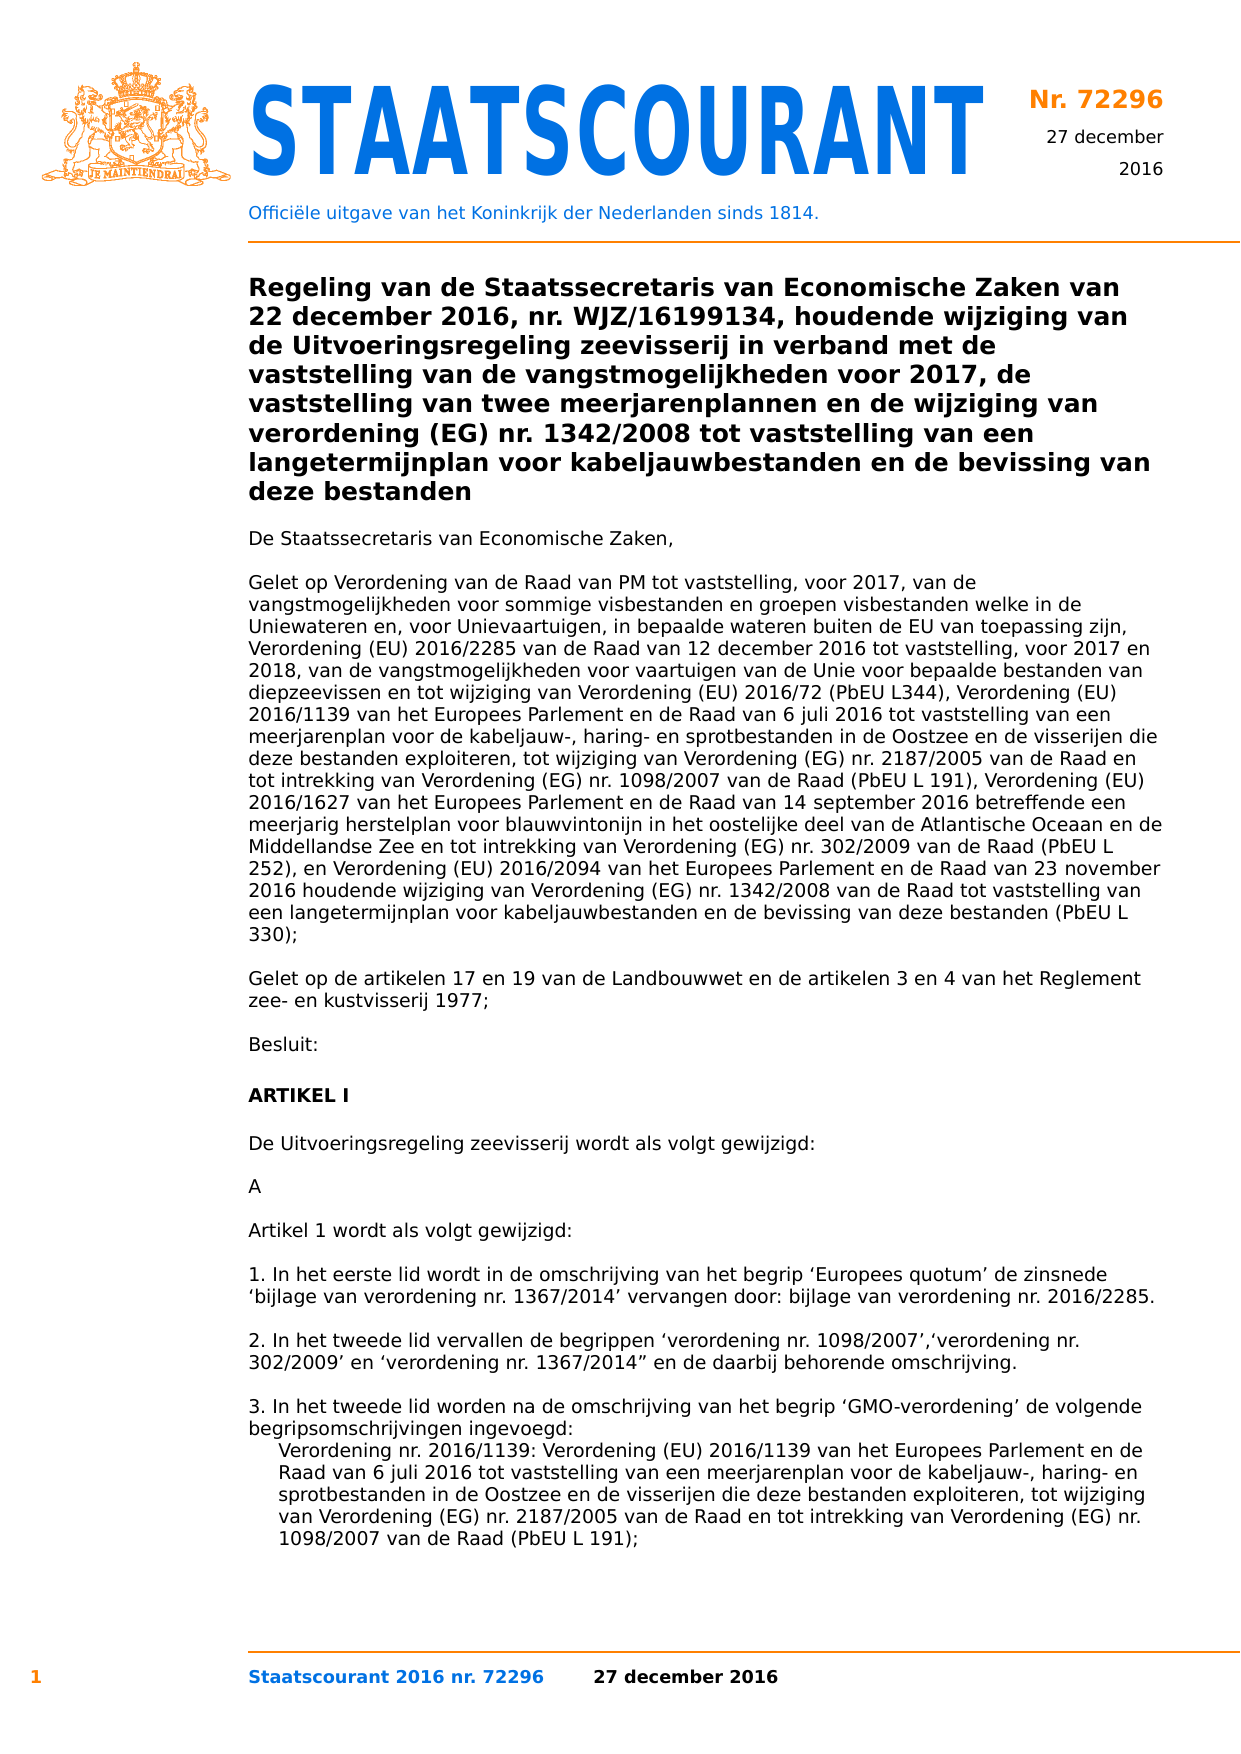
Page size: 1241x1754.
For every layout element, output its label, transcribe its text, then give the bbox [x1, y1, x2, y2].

text Besluit: [248, 1033, 1163, 1055]
table_cell 27 december [998, 121, 1240, 153]
table_cell 2016 [998, 153, 1240, 203]
text Gelet op de artikelen 17 en 19 van de Landbouwwet en de artikelen 3 en 4 van het Reglement zee- en kustvisserij 1977; [248, 968, 1163, 1012]
text A [248, 1176, 1163, 1198]
text De Staatssecretaris van Economische Zaken, [248, 528, 1163, 550]
text 3. In het tweede lid worden na de omschrijving van het begrip ‘GMO-verordening’ de volgende begripsomschrijvingen ingevoegd: [248, 1396, 1163, 1439]
table_header Nr. 72296 [998, 62, 1240, 121]
text Verordening nr. 2016/1139: Verordening (EU) 2016/1139 van het Europees Parlement en de Raad van 6 juli 2016 tot vaststelling van een meerjarenplan voor de kabeljauw-, haring- en sprotbestanden in de Oostzee en de visserijen die deze bestanden exploiteren, tot wijziging van Verordening (EG) nr. 2187/2005 van de Raad en tot intrekking van Verordening (EG) nr. 1098/2007 van de Raad (PbEU L 191); [278, 1439, 1163, 1549]
subtitle Regeling van de Staatssecretaris van Economische Zaken van 22 december 2016, nr. WJZ/16199134, houdende wijziging van de Uitvoeringsregeling zeevisserij in verband met de vaststelling van de vangstmogelijkheden voor 2017, de vaststelling van twee meerjarenplannen en de wijziging van verordening (EG) nr. 1342/2008 tot vaststelling van een langetermijnplan voor kabeljauwbestanden en de bevissing van deze bestanden [248, 273, 1163, 506]
subtitle ARTIKEL I [248, 1085, 1163, 1107]
text Gelet op Verordening van de Raad van PM tot vaststelling, voor 2017, van de vangstmogelijkheden voor sommige visbestanden en groepen visbestanden welke in de Uniewateren en, voor Unievaartuigen, in bepaalde wateren buiten de EU van toepassing zijn, Verordening (EU) 2016/2285 van de Raad van 12 december 2016 tot vaststelling, voor 2017 en 2018, van de vangstmogelijkheden voor vaartuigen van de Unie voor bepaalde bestanden van diepzeevissen en tot wijziging van Verordening (EU) 2016/72 (PbEU L344), Verordening (EU) 2016/1139 van het Europees Parlement en de Raad van 6 juli 2016 tot vaststelling van een meerjarenplan voor de kabeljauw-, haring- en sprotbestanden in de Oostzee en de visserijen die deze bestanden exploiteren, tot wijziging van Verordening (EG) nr. 2187/2005 van de Raad en tot intrekking van Verordening (EG) nr. 1098/2007 van de Raad (PbEU L 191), Verordening (EU) 2016/1627 van het Europees Parlement en de Raad van 14 september 2016 betreffende een meerjarig herstelplan voor blauwvintonijn in het oostelijke deel van de Atlantische Oceaan en de Middellandse Zee en tot intrekking van Verordening (EG) nr. 302/2009 van de Raad (PbEU L 252), en Verordening (EU) 2016/2094 van het Europees Parlement en de Raad van 23 november 2016 houdende wijziging van Verordening (EG) nr. 1342/2008 van de Raad tot vaststelling van een langetermijnplan voor kabeljauwbestanden en de bevissing van deze bestanden (PbEU L 330); [248, 572, 1163, 946]
text 2. In het tweede lid vervallen de begrippen ‘verordening nr. 1098/2007’,‘verordening nr. 302/2009’ en ‘verordening nr. 1367/2014” en de daarbij behorende omschrijving. [248, 1330, 1163, 1374]
picture [41, 62, 231, 186]
table_header [25, 62, 248, 241]
text De Uitvoeringsregeling zeevisserij wordt als volgt gewijzigd: [248, 1132, 1163, 1154]
table_cell Officiële uitgave van het Koninkrijk der Nederlanden sinds 1814. [248, 203, 1240, 241]
table_header STAATSCOURANT [248, 62, 998, 203]
text Artikel 1 wordt als volgt gewijzigd: [248, 1220, 1163, 1242]
text 1. In het eerste lid wordt in de omschrijving van het begrip ‘Europees quotum’ de zinsnede ‘bijlage van verordening nr. 1367/2014’ vervangen door: bijlage van verordening nr. 2016/2285. [248, 1264, 1163, 1308]
